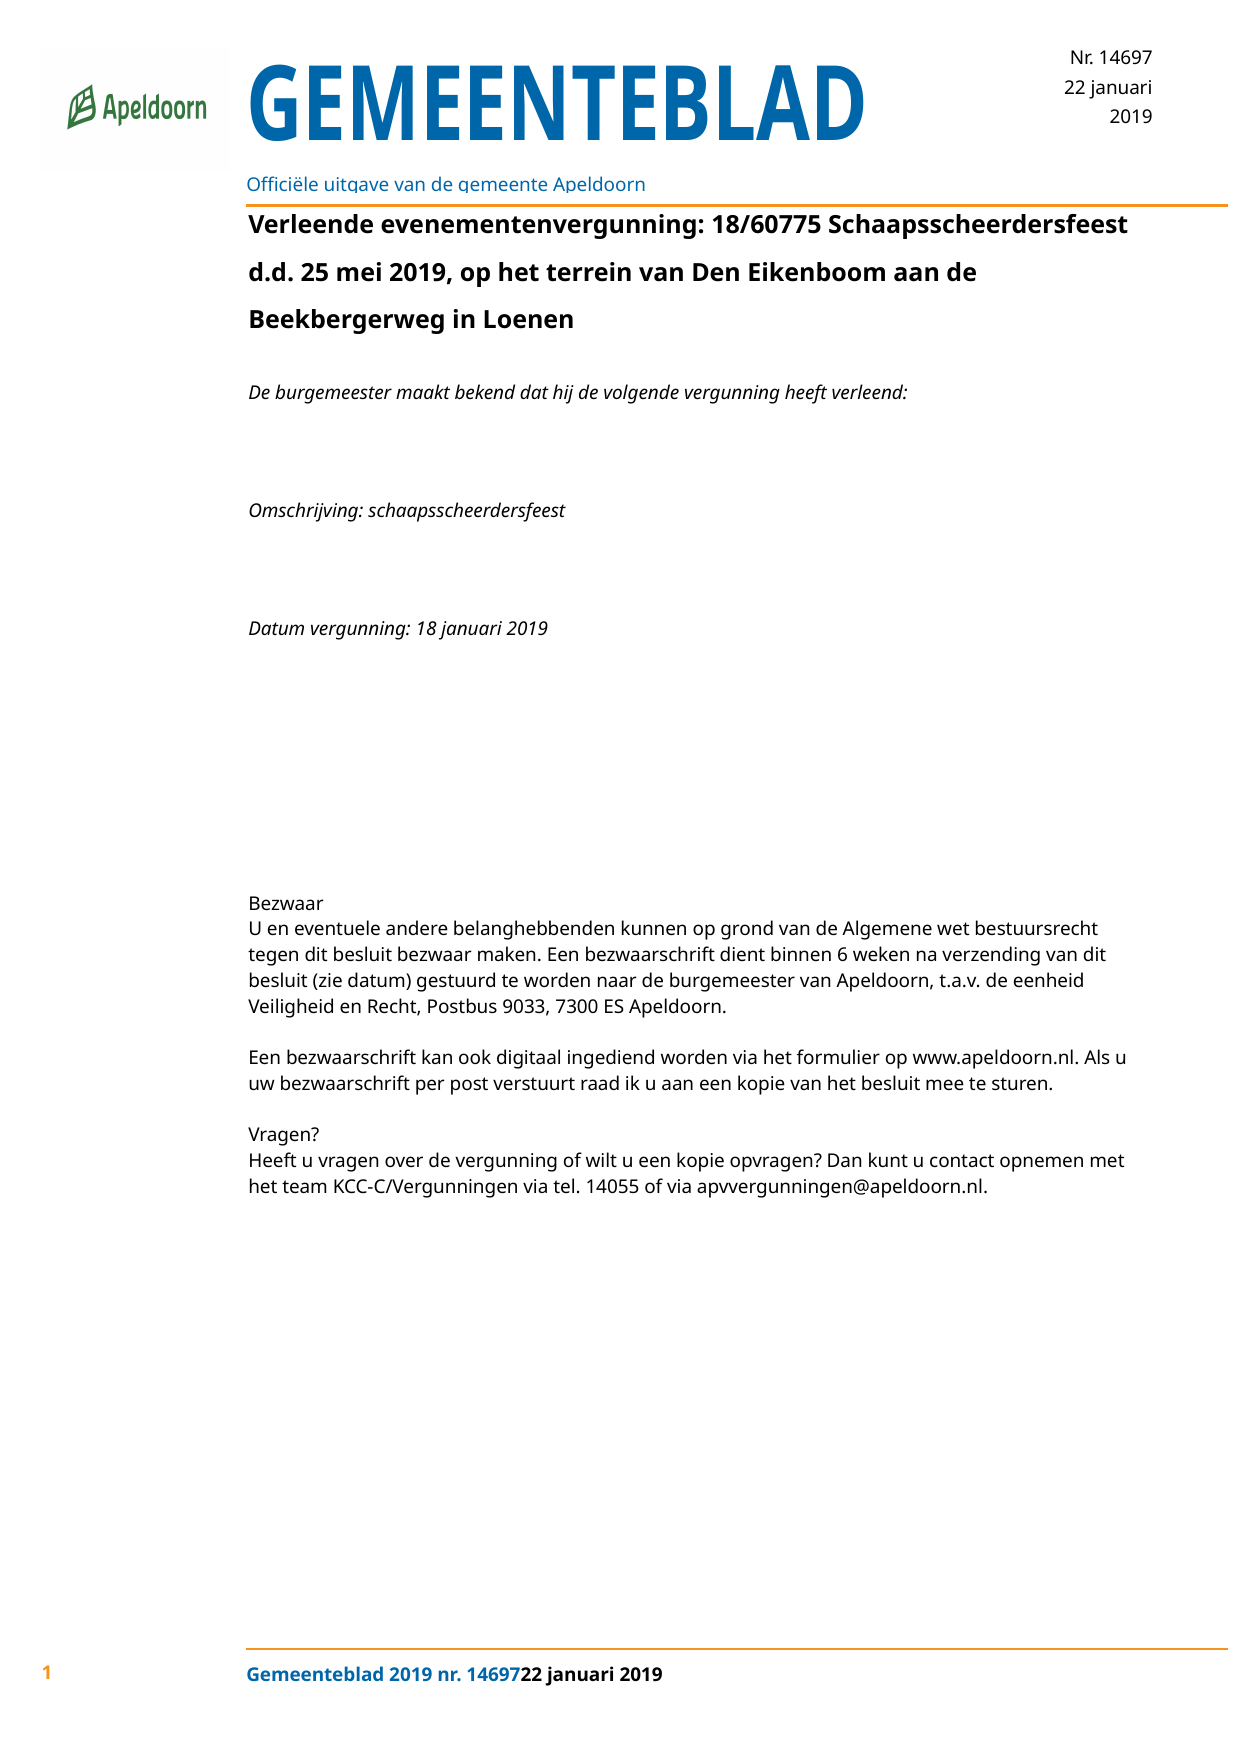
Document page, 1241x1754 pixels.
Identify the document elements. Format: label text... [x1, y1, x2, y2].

text Bezwaar [248, 890, 1152, 916]
text Datum vergunning: 18 januari 2019 [248, 615, 1152, 640]
text U en eventuele andere belanghebbenden kunnen op grond van de Algemene wet bestuursrecht tegen dit besluit bezwaar maken. Een bezwaarschrift dient binnen 6 weken na verzending van dit besluit (zie datum) gestuurd te worden naar de burgemeester van Apeldoorn, t.a.v. de eenheid Veiligheid en Recht, Postbus 9033, 7300 ES Apeldoorn. [248, 916, 1152, 1018]
text Omschrijving: schaapsscheerdersfeest [248, 497, 1152, 523]
text De burgemeester maakt bekend dat hij de volgende vergunning heeft verleend: [248, 379, 1152, 405]
text Een bezwaarschrift kan ook digitaal ingediend worden via het formulier op www.apeldoorn.nl. Als u uw bezwaarschrift per post verstuurt raad ik u aan een kopie van het besluit mee te sturen. [248, 1044, 1152, 1096]
text Heeft u vragen over de vergunning of wilt u een kopie opvragen? Dan kunt u contact opnemen met het team KCC-C/Vergunningen via tel. 14055 of via apvvergunningen@apeldoorn.nl. [248, 1147, 1152, 1199]
text Verleende evenementenvergunning: 18/60775 Schaapsscheerdersfeest d.d. 25 mei 2019, op het terrein van Den Eikenboom aan de Beekbergerweg in Loenen [248, 207, 1152, 336]
text Vragen? [248, 1121, 1152, 1147]
picture [41, 47, 231, 172]
